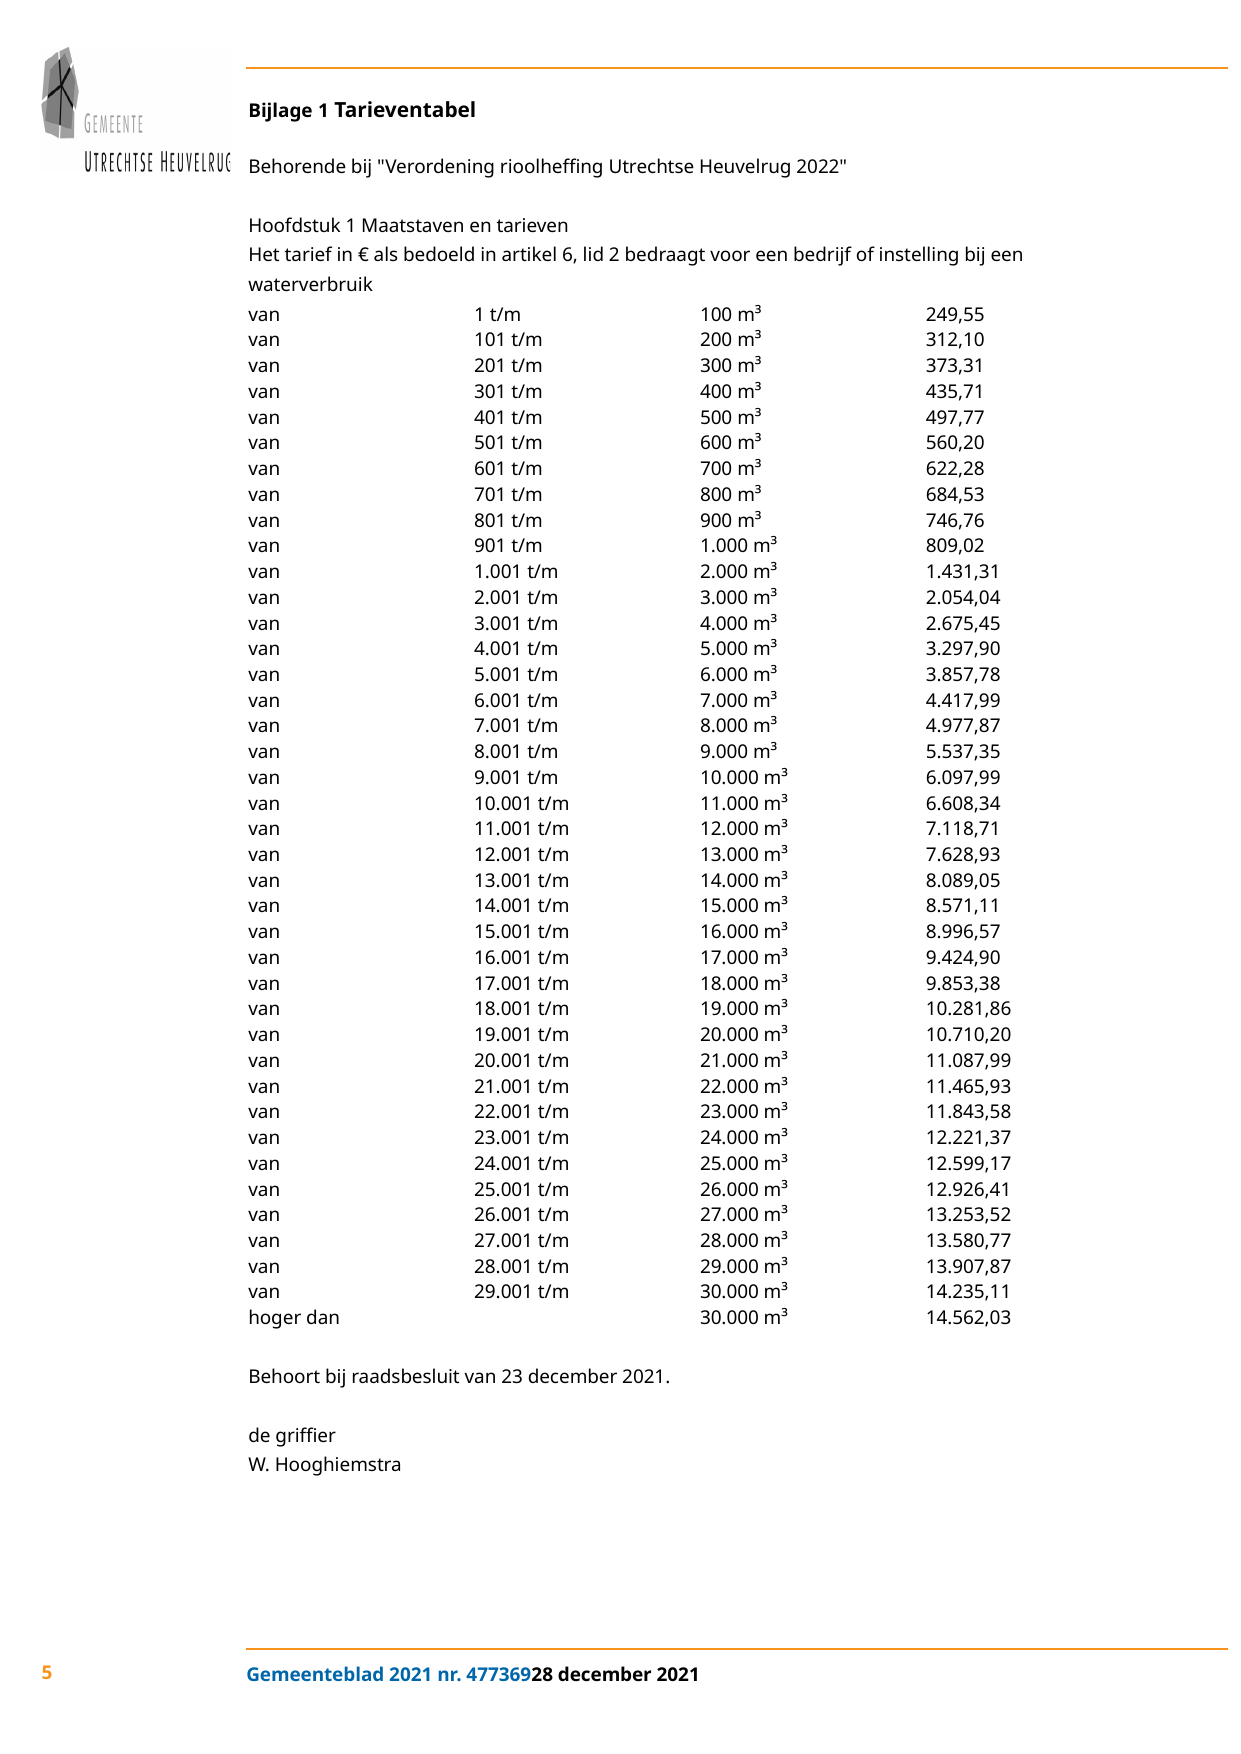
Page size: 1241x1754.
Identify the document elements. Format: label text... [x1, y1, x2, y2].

table_cell 21.001 t/m [474, 1073, 700, 1098]
table_cell van [248, 1227, 474, 1253]
table_cell 300 m³ [700, 353, 926, 378]
table_cell 27.001 t/m [474, 1227, 700, 1253]
table_cell 622,28 [926, 455, 1152, 481]
table_cell van [248, 867, 474, 893]
table_cell van [248, 584, 474, 610]
table_cell 15.000 m³ [700, 893, 926, 918]
table_cell van [248, 455, 474, 481]
table_cell 9.001 t/m [474, 764, 700, 790]
table_cell 1.000 m³ [700, 533, 926, 558]
table_cell 13.907,87 [926, 1253, 1152, 1279]
table_cell 4.977,87 [926, 713, 1152, 738]
table_cell 10.710,20 [926, 1021, 1152, 1047]
table_cell van [248, 713, 474, 738]
table_cell 560,20 [926, 430, 1152, 455]
text Behorende bij "Verordening rioolheffing Utrechtse Heuvelrug 2022" [248, 153, 1152, 179]
table_cell 2.001 t/m [474, 584, 700, 610]
table_cell 6.001 t/m [474, 687, 700, 713]
text Het tarief in € als bedoeld in artikel 6, lid 2 bedraagt voor een bedrijf of instelling bij een waterverbruik [248, 242, 1152, 297]
table_cell 11.465,93 [926, 1073, 1152, 1098]
table_cell 14.562,03 [926, 1304, 1152, 1330]
table_cell 22.000 m³ [700, 1073, 926, 1098]
table_cell van [248, 378, 474, 404]
table_cell 11.087,99 [926, 1047, 1152, 1073]
table_cell 19.000 m³ [700, 996, 926, 1021]
table_cell 2.675,45 [926, 610, 1152, 635]
table_cell 684,53 [926, 481, 1152, 507]
table_cell 6.608,34 [926, 790, 1152, 816]
table_cell van [248, 738, 474, 764]
table_cell 7.001 t/m [474, 713, 700, 738]
table_cell 23.001 t/m [474, 1124, 700, 1150]
table_cell 7.000 m³ [700, 687, 926, 713]
table_cell van [248, 996, 474, 1021]
table_cell 26.000 m³ [700, 1176, 926, 1201]
table_cell 24.001 t/m [474, 1150, 700, 1176]
table_cell 746,76 [926, 507, 1152, 532]
table_cell 17.000 m³ [700, 944, 926, 970]
table_cell 18.000 m³ [700, 970, 926, 996]
table_cell 9.424,90 [926, 944, 1152, 970]
table_cell 6.000 m³ [700, 661, 926, 687]
table_cell van [248, 507, 474, 532]
table_cell 8.001 t/m [474, 738, 700, 764]
table_cell van [248, 764, 474, 790]
table_cell 1.431,31 [926, 558, 1152, 584]
table_cell van [248, 1201, 474, 1227]
table_cell van [248, 353, 474, 378]
table_cell van [248, 944, 474, 970]
table_cell 801 t/m [474, 507, 700, 532]
table_cell 23.000 m³ [700, 1099, 926, 1124]
table_cell van [248, 790, 474, 816]
table_cell 30.000 m³ [700, 1279, 926, 1304]
table_cell 501 t/m [474, 430, 700, 455]
table_cell van [248, 610, 474, 635]
table_cell 18.001 t/m [474, 996, 700, 1021]
table_cell van [248, 841, 474, 867]
table_cell 497,77 [926, 404, 1152, 429]
table_cell 4.417,99 [926, 687, 1152, 713]
table_cell van [248, 327, 474, 352]
table_cell 2.054,04 [926, 584, 1152, 610]
table_cell 28.000 m³ [700, 1227, 926, 1253]
table_cell 2.000 m³ [700, 558, 926, 584]
table_cell van [248, 1124, 474, 1150]
table_cell 13.000 m³ [700, 841, 926, 867]
table_cell 14.235,11 [926, 1279, 1152, 1304]
table_cell van [248, 687, 474, 713]
table_cell van [248, 558, 474, 584]
table_cell 11.843,58 [926, 1099, 1152, 1124]
table_cell 5.000 m³ [700, 635, 926, 661]
table_cell 809,02 [926, 533, 1152, 558]
table_cell van [248, 1073, 474, 1098]
table_cell 13.253,52 [926, 1201, 1152, 1227]
table_header 249,55 [926, 301, 1152, 327]
table_cell 12.001 t/m [474, 841, 700, 867]
table_cell 6.097,99 [926, 764, 1152, 790]
text W. Hooghiemstra [248, 1452, 1152, 1477]
table_cell 11.001 t/m [474, 816, 700, 841]
table_cell 8.089,05 [926, 867, 1152, 893]
table_cell 3.857,78 [926, 661, 1152, 687]
table_cell 101 t/m [474, 327, 700, 352]
table_cell 7.118,71 [926, 816, 1152, 841]
table_cell 20.001 t/m [474, 1047, 700, 1073]
table_cell 30.000 m³ [700, 1304, 926, 1330]
table_cell 800 m³ [700, 481, 926, 507]
table_cell 16.000 m³ [700, 919, 926, 944]
table_cell 24.000 m³ [700, 1124, 926, 1150]
table_cell 600 m³ [700, 430, 926, 455]
table_cell 25.001 t/m [474, 1176, 700, 1201]
table_cell 13.580,77 [926, 1227, 1152, 1253]
table_cell 16.001 t/m [474, 944, 700, 970]
text Hoofdstuk 1 Maatstaven en tarieven [248, 212, 1152, 238]
table_cell van [248, 816, 474, 841]
table_cell 28.001 t/m [474, 1253, 700, 1279]
table_cell 401 t/m [474, 404, 700, 429]
text Behoort bij raadsbesluit van 23 december 2021. [248, 1363, 1152, 1389]
table_cell 901 t/m [474, 533, 700, 558]
table_cell 21.000 m³ [700, 1047, 926, 1073]
table_cell 4.001 t/m [474, 635, 700, 661]
table_cell van [248, 481, 474, 507]
table_cell 700 m³ [700, 455, 926, 481]
table_cell van [248, 404, 474, 429]
table_cell 27.000 m³ [700, 1201, 926, 1227]
table_cell van [248, 430, 474, 455]
table_cell 400 m³ [700, 378, 926, 404]
table_cell van [248, 1150, 474, 1176]
table_cell van [248, 1176, 474, 1201]
table_cell van [248, 893, 474, 918]
table_cell van [248, 1021, 474, 1047]
table_cell 14.001 t/m [474, 893, 700, 918]
table_cell 13.001 t/m [474, 867, 700, 893]
table_cell 19.001 t/m [474, 1021, 700, 1047]
table_cell 4.000 m³ [700, 610, 926, 635]
table_cell 9.853,38 [926, 970, 1152, 996]
table_cell hoger dan [248, 1304, 474, 1330]
table_cell 435,71 [926, 378, 1152, 404]
table_cell 5.001 t/m [474, 661, 700, 687]
table_cell 26.001 t/m [474, 1201, 700, 1227]
table_cell van [248, 970, 474, 996]
table_cell 20.000 m³ [700, 1021, 926, 1047]
table_cell 29.000 m³ [700, 1253, 926, 1279]
table_header van [248, 301, 474, 327]
table_cell van [248, 1047, 474, 1073]
table_cell 3.297,90 [926, 635, 1152, 661]
table_cell 301 t/m [474, 378, 700, 404]
table_cell 12.221,37 [926, 1124, 1152, 1150]
table_cell 8.996,57 [926, 919, 1152, 944]
table_cell 200 m³ [700, 327, 926, 352]
picture [41, 47, 231, 172]
text de griffier [248, 1422, 1152, 1448]
table_cell 15.001 t/m [474, 919, 700, 944]
table_header 1 t/m [474, 301, 700, 327]
table_header 100 m³ [700, 301, 926, 327]
table_cell 312,10 [926, 327, 1152, 352]
table_cell van [248, 533, 474, 558]
table_cell [474, 1304, 700, 1330]
table_cell 500 m³ [700, 404, 926, 429]
table_cell 14.000 m³ [700, 867, 926, 893]
table_cell van [248, 1253, 474, 1279]
table_cell 9.000 m³ [700, 738, 926, 764]
table_cell 5.537,35 [926, 738, 1152, 764]
table_cell 900 m³ [700, 507, 926, 532]
table_cell 22.001 t/m [474, 1099, 700, 1124]
table_cell 201 t/m [474, 353, 700, 378]
table_cell 12.599,17 [926, 1150, 1152, 1176]
table_cell van [248, 635, 474, 661]
table_cell 10.000 m³ [700, 764, 926, 790]
table_cell 8.571,11 [926, 893, 1152, 918]
table_cell 25.000 m³ [700, 1150, 926, 1176]
table_cell 10.001 t/m [474, 790, 700, 816]
table_cell 373,31 [926, 353, 1152, 378]
table_cell 29.001 t/m [474, 1279, 700, 1304]
table_cell van [248, 1099, 474, 1124]
table_cell 10.281,86 [926, 996, 1152, 1021]
table_cell van [248, 661, 474, 687]
table_cell 1.001 t/m [474, 558, 700, 584]
table_cell 8.000 m³ [700, 713, 926, 738]
table_cell 11.000 m³ [700, 790, 926, 816]
table_cell 3.001 t/m [474, 610, 700, 635]
table_cell van [248, 1279, 474, 1304]
table_cell 3.000 m³ [700, 584, 926, 610]
table_cell 17.001 t/m [474, 970, 700, 996]
table_cell 7.628,93 [926, 841, 1152, 867]
table_cell van [248, 919, 474, 944]
table_cell 12.926,41 [926, 1176, 1152, 1201]
table_cell 12.000 m³ [700, 816, 926, 841]
table_cell 601 t/m [474, 455, 700, 481]
text Bijlage 1 Tarieventabel [248, 95, 1152, 123]
table_cell 701 t/m [474, 481, 700, 507]
